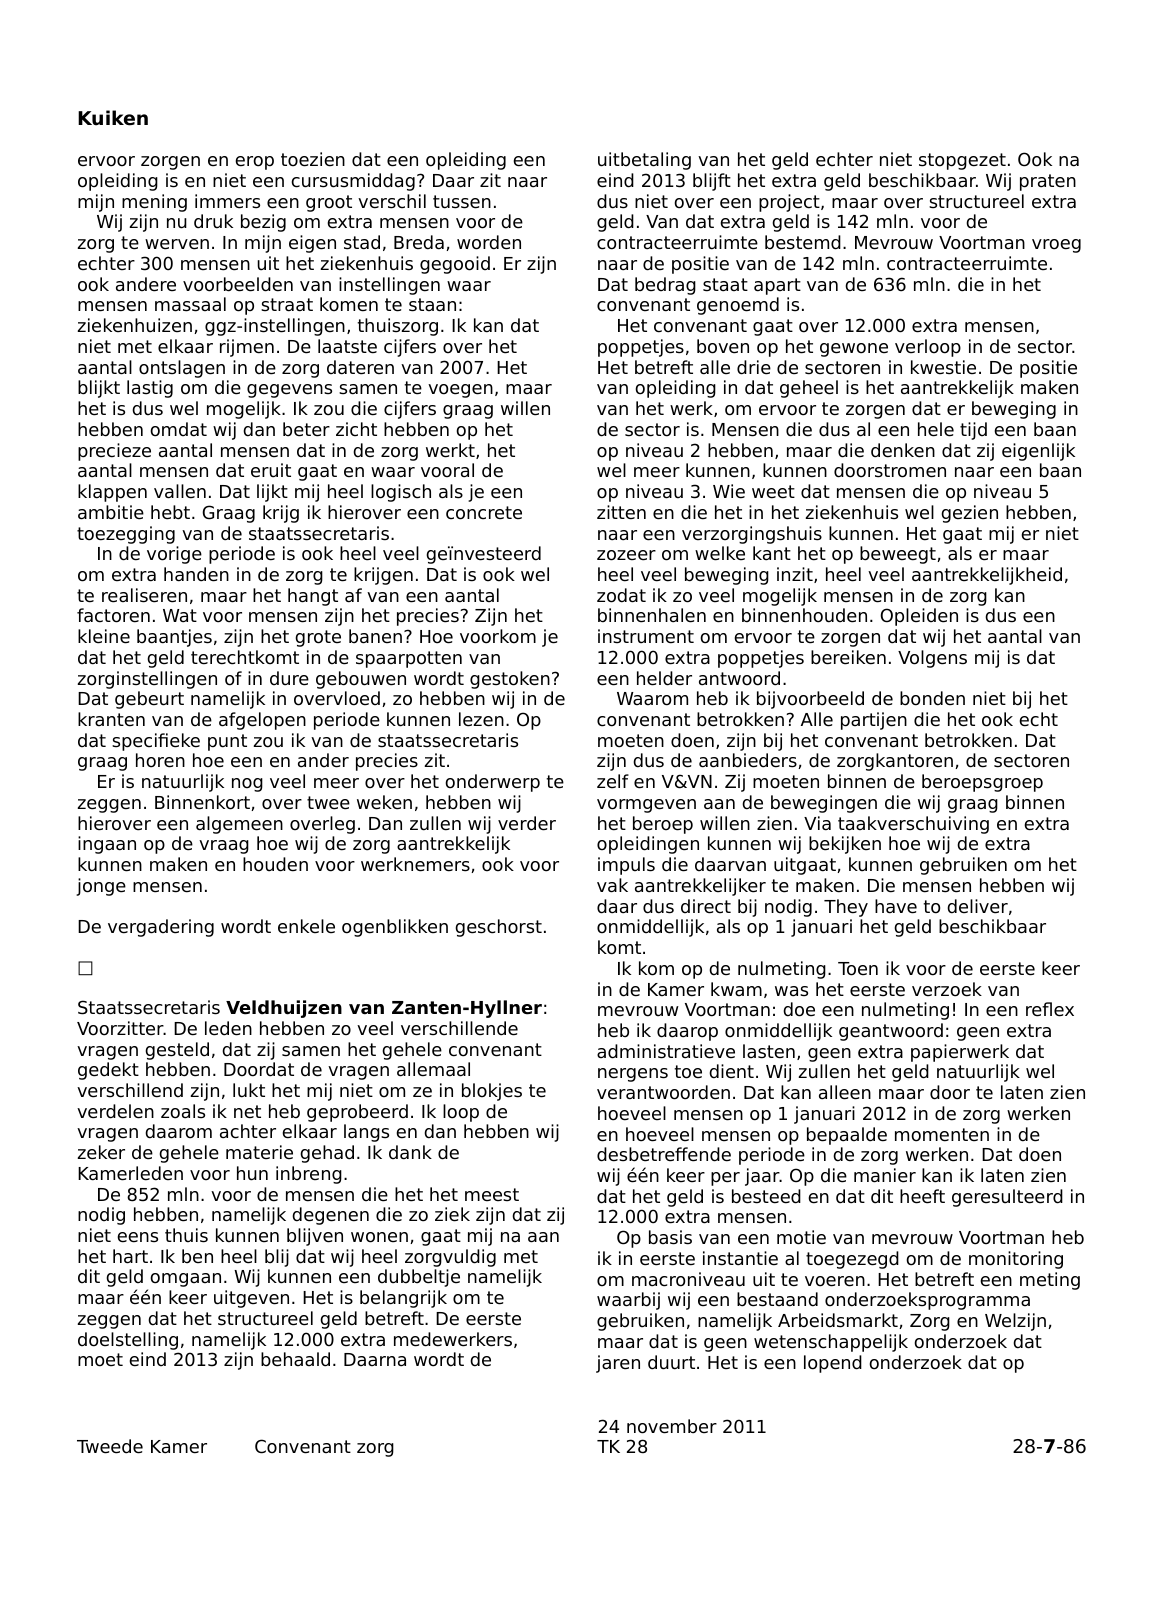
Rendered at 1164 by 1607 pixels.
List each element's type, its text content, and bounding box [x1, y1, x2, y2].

text De vergadering wordt enkele ogenblikken geschorst. [77, 916, 567, 937]
text In de vorige periode is ook heel veel geïnvesteerd om extra handen in de zorg te krijgen. Dat is ook wel te realiseren, maar het hangt af van een aantal factoren. Wat voor mensen zijn het precies? Zijn het kleine baantjes, zijn het grote banen? Hoe voorkom je dat het geld terechtkomt in de spaarpotten van zorginstellingen of in dure gebouwen wordt gestoken? Dat gebeurt namelijk in overvloed, zo hebben wij in de kranten van de afgelopen periode kunnen lezen. Op dat specifieke punt zou ik van de staatssecretaris graag horen hoe een en ander precies zit. [77, 544, 567, 772]
text Ik kom op de nulmeting. Toen ik voor de eerste keer in de Kamer kwam, was het eerste verzoek van mevrouw Voortman: doe een nulmeting! In een reflex heb ik daarop onmiddellijk geantwoord: geen extra administratieve lasten, geen extra papierwerk dat nergens toe dient. Wij zullen het geld natuurlijk wel verantwoorden. Dat kan alleen maar door te laten zien hoeveel mensen op 1 januari 2012 in de zorg werken en hoeveel mensen op bepaalde momenten in de desbetreffende periode in de zorg werken. Dat doen wij één keer per jaar. Op die manier kan ik laten zien dat het geld is besteed en dat dit heeft geresulteerd in 12.000 extra mensen. [596, 959, 1087, 1228]
text Er is natuurlijk nog veel meer over het onderwerp te zeggen. Binnenkort, over twee weken, hebben wij hierover een algemeen overleg. Dan zullen wij verder ingaan op de vraag hoe wij de zorg aantrekkelijk kunnen maken en houden voor werknemers, ook voor jonge mensen. [77, 772, 567, 896]
text De 852 mln. voor de mensen die het het meest nodig hebben, namelijk degenen die zo ziek zijn dat zij niet eens thuis kunnen blijven wonen, gaat mij na aan het hart. Ik ben heel blij dat wij heel zorgvuldig met dit geld omgaan. Wij kunnen een dubbeltje namelijk maar één keer uitgeven. Het is belangrijk om te zeggen dat het structureel geld betreft. De eerste doelstelling, namelijk 12.000 extra medewerkers, moet eind 2013 zijn behaald. Daarna wordt de [77, 1184, 567, 1371]
text Staatssecretaris Veldhuijzen van Zanten-Hyllner: [77, 998, 567, 1019]
text Op basis van een motie van mevrouw Voortman heb ik in eerste instantie al toegezegd om de monitoring om macroniveau uit te voeren. Het betreft een meting waarbij wij een bestaand onderzoeksprogramma gebruiken, namelijk Arbeidsmarkt, Zorg en Welzijn, maar dat is geen wetenschappelijk onderzoek dat jaren duurt. Het is een lopend onderzoek dat op [596, 1228, 1087, 1373]
text Waarom heb ik bijvoorbeeld de bonden niet bij het convenant betrokken? Alle partijen die het ook echt moeten doen, zijn bij het convenant betrokken. Dat zijn dus de aanbieders, de zorgkantoren, de sectoren zelf en V&VN. Zij moeten binnen de beroepsgroep vormgeven aan de bewegingen die wij graag binnen het beroep willen zien. Via taakverschuiving en extra opleidingen kunnen wij bekijken hoe wij de extra impuls die daarvan uitgaat, kunnen gebruiken om het vak aantrekkelijker te maken. Die mensen hebben wij daar dus direct bij nodig. They have to deliver, onmiddellijk, als op 1 januari het geld beschikbaar komt. [596, 689, 1087, 959]
text uitbetaling van het geld echter niet stopgezet. Ook na eind 2013 blijft het extra geld beschikbaar. Wij praten dus niet over een project, maar over structureel extra geld. Van dat extra geld is 142 mln. voor de contracteerruimte bestemd. Mevrouw Voortman vroeg naar de positie van de 142 mln. contracteerruimte. Dat bedrag staat apart van de 636 mln. die in het convenant genoemd is. [596, 150, 1087, 316]
text Wij zijn nu druk bezig om extra mensen voor de zorg te werven. In mijn eigen stad, Breda, worden echter 300 mensen uit het ziekenhuis gegooid. Er zijn ook andere voorbeelden van instellingen waar mensen massaal op straat komen te staan: ziekenhuizen, ggz-instellingen, thuiszorg. Ik kan dat niet met elkaar rijmen. De laatste cijfers over het aantal ontslagen in de zorg dateren van 2007. Het blijkt lastig om die gegevens samen te voegen, maar het is dus wel mogelijk. Ik zou die cijfers graag willen hebben omdat wij dan beter zicht hebben op het precieze aantal mensen dat in de zorg werkt, het aantal mensen dat eruit gaat en waar vooral de klappen vallen. Dat lijkt mij heel logisch als je een ambitie hebt. Graag krijg ik hierover een concrete toezegging van de staatssecretaris. [77, 212, 567, 544]
text □ [77, 957, 567, 978]
text Het convenant gaat over 12.000 extra mensen, poppetjes, boven op het gewone verloop in de sector. Het betreft alle drie de sectoren in kwestie. De positie van opleiding in dat geheel is het aantrekkelijk maken van het werk, om ervoor te zorgen dat er beweging in de sector is. Mensen die dus al een hele tijd een baan op niveau 2 hebben, maar die denken dat zij eigenlijk wel meer kunnen, kunnen doorstromen naar een baan op niveau 3. Wie weet dat mensen die op niveau 5 zitten en die het in het ziekenhuis wel gezien hebben, naar een verzorgingshuis kunnen. Het gaat mij er niet zozeer om welke kant het op beweegt, als er maar heel veel beweging inzit, heel veel aantrekkelijkheid, zodat ik zo veel mogelijk mensen in de zorg kan binnenhalen en binnenhouden. Opleiden is dus een instrument om ervoor te zorgen dat wij het aantal van 12.000 extra poppetjes bereiken. Volgens mij is dat een helder antwoord. [596, 316, 1087, 689]
text ervoor zorgen en erop toezien dat een opleiding een opleiding is en niet een cursusmiddag? Daar zit naar mijn mening immers een groot verschil tussen. [77, 150, 567, 212]
text Voorzitter. De leden hebben zo veel verschillende vragen gesteld, dat zij samen het gehele convenant gedekt hebben. Doordat de vragen allemaal verschillend zijn, lukt het mij niet om ze in blokjes te verdelen zoals ik net heb geprobeerd. Ik loop de vragen daarom achter elkaar langs en dan hebben wij zeker de gehele materie gehad. Ik dank de Kamerleden voor hun inbreng. [77, 1019, 567, 1184]
